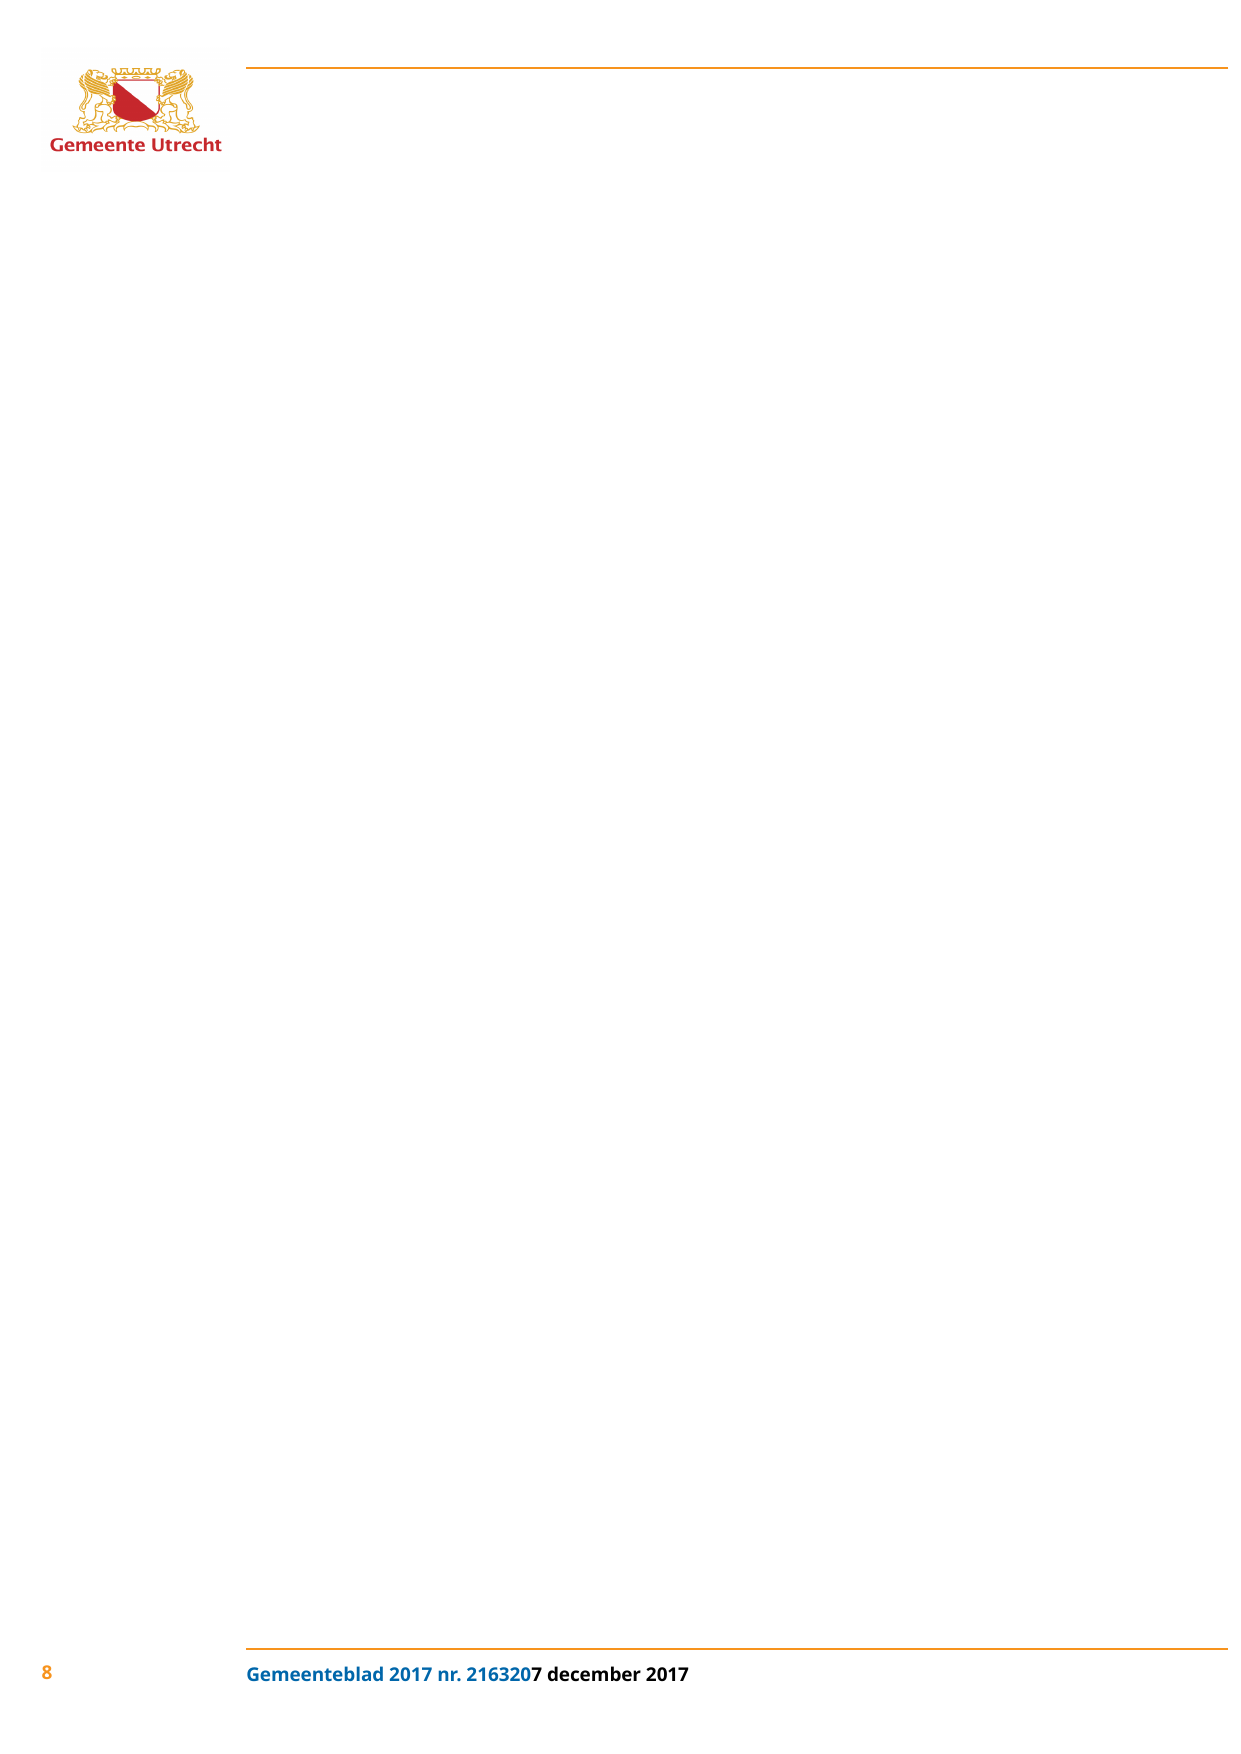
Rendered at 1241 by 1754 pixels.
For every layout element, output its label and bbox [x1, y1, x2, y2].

picture [41, 47, 231, 172]
